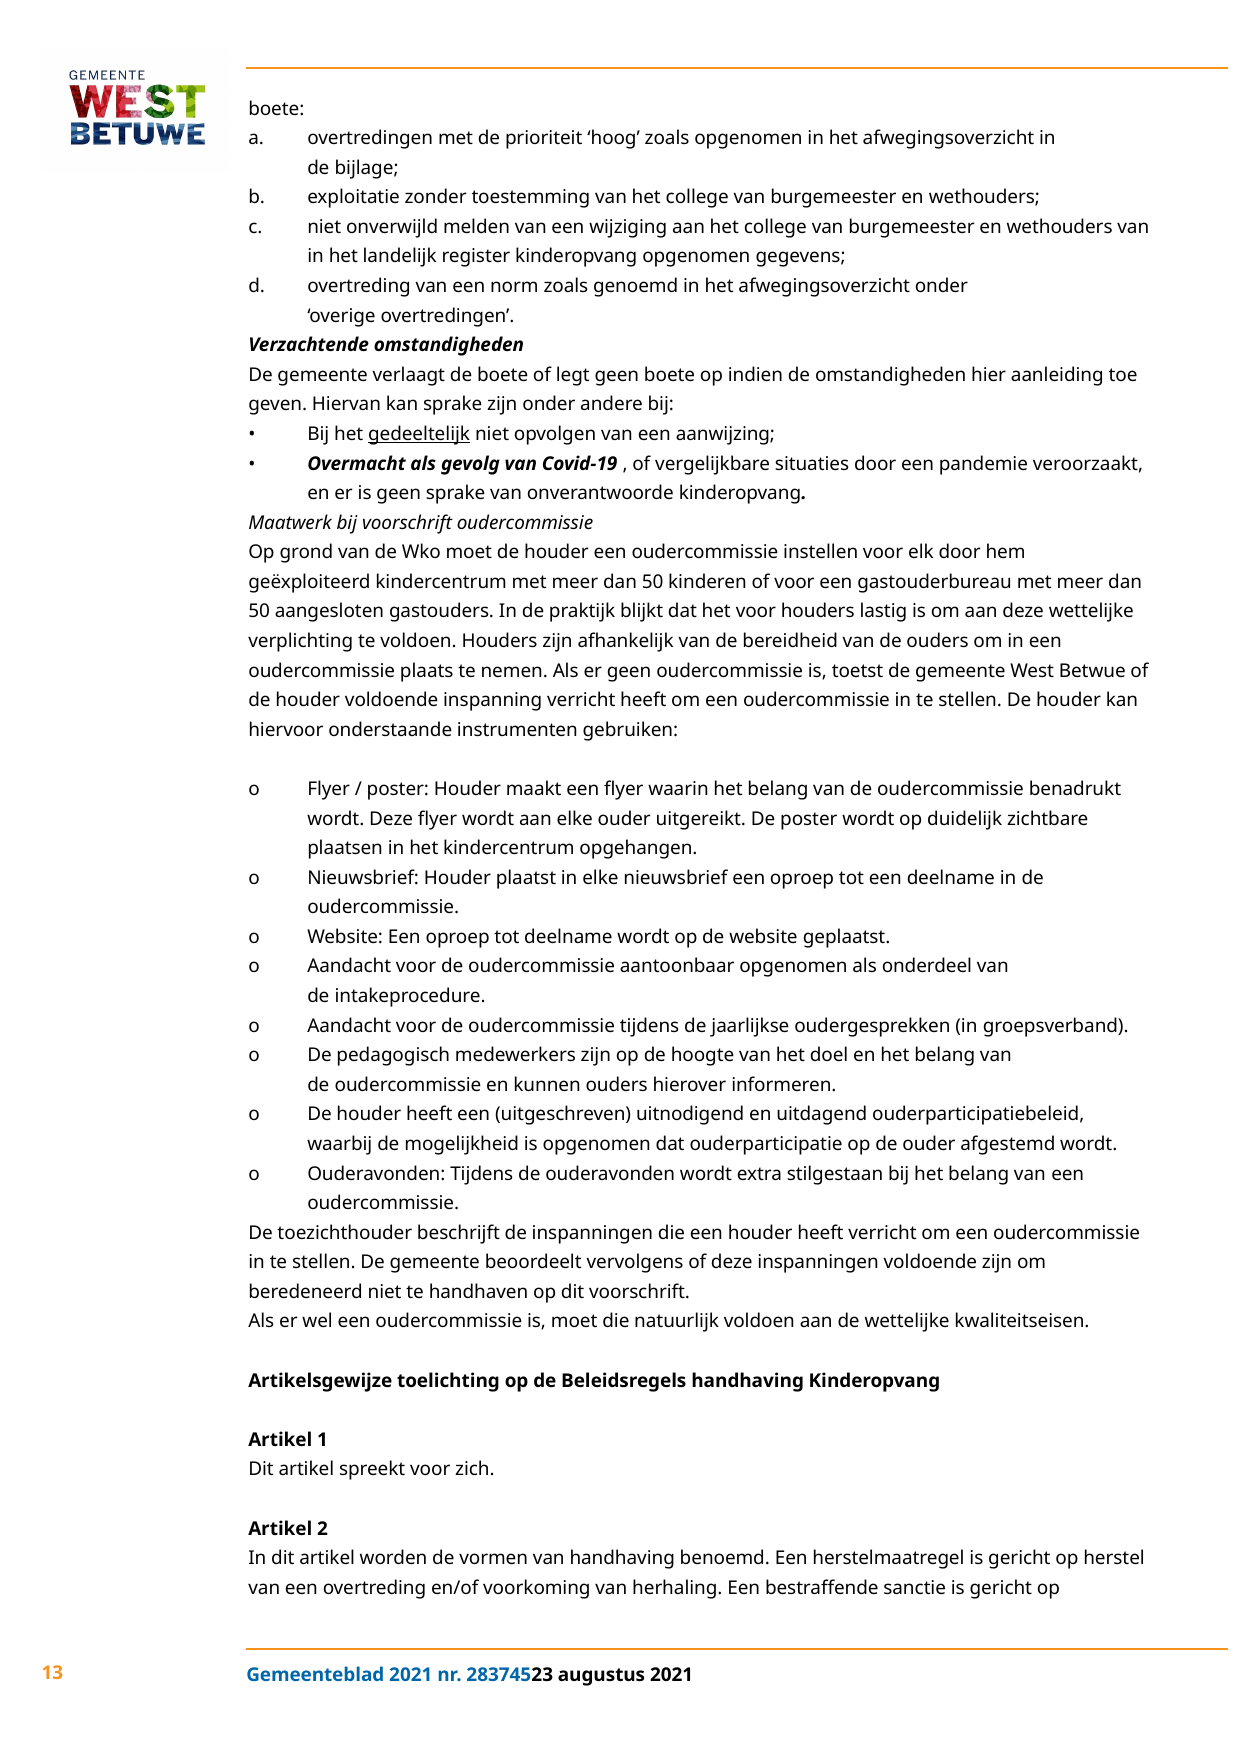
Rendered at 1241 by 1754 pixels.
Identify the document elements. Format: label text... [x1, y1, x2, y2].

list overtreding van een norm zoals genoemd in het afwegingsoverzicht onder ‘overige overtredingen’. [248, 272, 1152, 328]
text Maatwerk bij voorschrift oudercommissie [248, 509, 1152, 535]
list Overmacht als gevolg van Covid-19 , of vergelijkbare situaties door een pandemie veroorzaakt, en er is geen sprake van onverantwoorde kinderopvang. [248, 450, 1152, 505]
list De pedagogisch medewerkers zijn op de hoogte van het doel en het belang van de oudercommissie en kunnen ouders hierover informeren. [248, 1041, 1152, 1097]
text Artikelsgewijze toelichting op de Beleidsregels handhaving Kinderopvang [248, 1367, 1152, 1393]
text De toezichthouder beschrijft de inspanningen die een houder heeft verricht om een oudercommissie in te stellen. De gemeente beoordeelt vervolgens of deze inspanningen voldoende zijn om beredeneerd niet te handhaven op dit voorschrift. [248, 1219, 1152, 1304]
text De gemeente verlaagt de boete of legt geen boete op indien de omstandigheden hier aanleiding toe geven. Hiervan kan sprake zijn onder andere bij: [248, 361, 1152, 416]
text Op grond van de Wko moet de houder een oudercommissie instellen voor elk door hem geëxploiteerd kindercentrum met meer dan 50 kinderen of voor een gastouderbureau met meer dan 50 aangesloten gastouders. In de praktijk blijkt dat het voor houders lastig is om aan deze wettelijke verplichting te voldoen. Houders zijn afhankelijk van de bereidheid van de ouders om in een oudercommissie plaats te nemen. Als er geen oudercommissie is, toetst de gemeente West Betwue of de houder voldoende inspanning verricht heeft om een oudercommissie in te stellen. De houder kan hiervoor onderstaande instrumenten gebruiken: [248, 538, 1152, 742]
text Dit artikel spreekt voor zich. [248, 1456, 1152, 1481]
text Artikel 1 [248, 1426, 1152, 1452]
list Aandacht voor de oudercommissie tijdens de jaarlijkse oudergesprekken (in groepsverband). [248, 1012, 1152, 1038]
list Nieuwsbrief: Houder plaatst in elke nieuwsbrief een oproep tot een deelname in de oudercommissie. [248, 864, 1152, 919]
list Flyer / poster: Houder maakt een flyer waarin het belang van de oudercommissie benadrukt wordt. Deze flyer wordt aan elke ouder uitgereikt. De poster wordt op duidelijk zichtbare plaatsen in het kindercentrum opgehangen. [248, 775, 1152, 860]
text In dit artikel worden de vormen van handhaving benoemd. Een herstelmaatregel is gericht op herstel van een overtreding en/of voorkoming van herhaling. Een bestraffende sanctie is gericht op [248, 1544, 1152, 1600]
picture [41, 47, 231, 172]
text boete: [248, 95, 1152, 121]
text Artikel 2 [248, 1515, 1152, 1541]
list niet onverwijld melden van een wijziging aan het college van burgemeester en wethouders van in het landelijk register kinderopvang opgenomen gegevens; [248, 213, 1152, 268]
list Aandacht voor de oudercommissie aantoonbaar opgenomen als onderdeel van de intakeprocedure. [248, 953, 1152, 1008]
text Als er wel een oudercommissie is, moet die natuurlijk voldoen aan de wettelijke kwaliteitseisen. [248, 1308, 1152, 1333]
list Bij het gedeeltelijk niet opvolgen van een aanwijzing; [248, 420, 1152, 446]
list Ouderavonden: Tijdens de ouderavonden wordt extra stilgestaan bij het belang van een oudercommissie. [248, 1160, 1152, 1215]
list Website: Een oproep tot deelname wordt op de website geplaatst. [248, 923, 1152, 949]
list exploitatie zonder toestemming van het college van burgemeester en wethouders; [248, 183, 1152, 209]
text Verzachtende omstandigheden [248, 331, 1152, 357]
list overtredingen met de prioriteit ‘hoog’ zoals opgenomen in het afwegingsoverzicht in de bijlage; [248, 124, 1152, 180]
list De houder heeft een (uitgeschreven) uitnodigend en uitdagend ouderparticipatiebeleid, waarbij de mogelijkheid is opgenomen dat ouderparticipatie op de ouder afgestemd wordt. [248, 1101, 1152, 1156]
